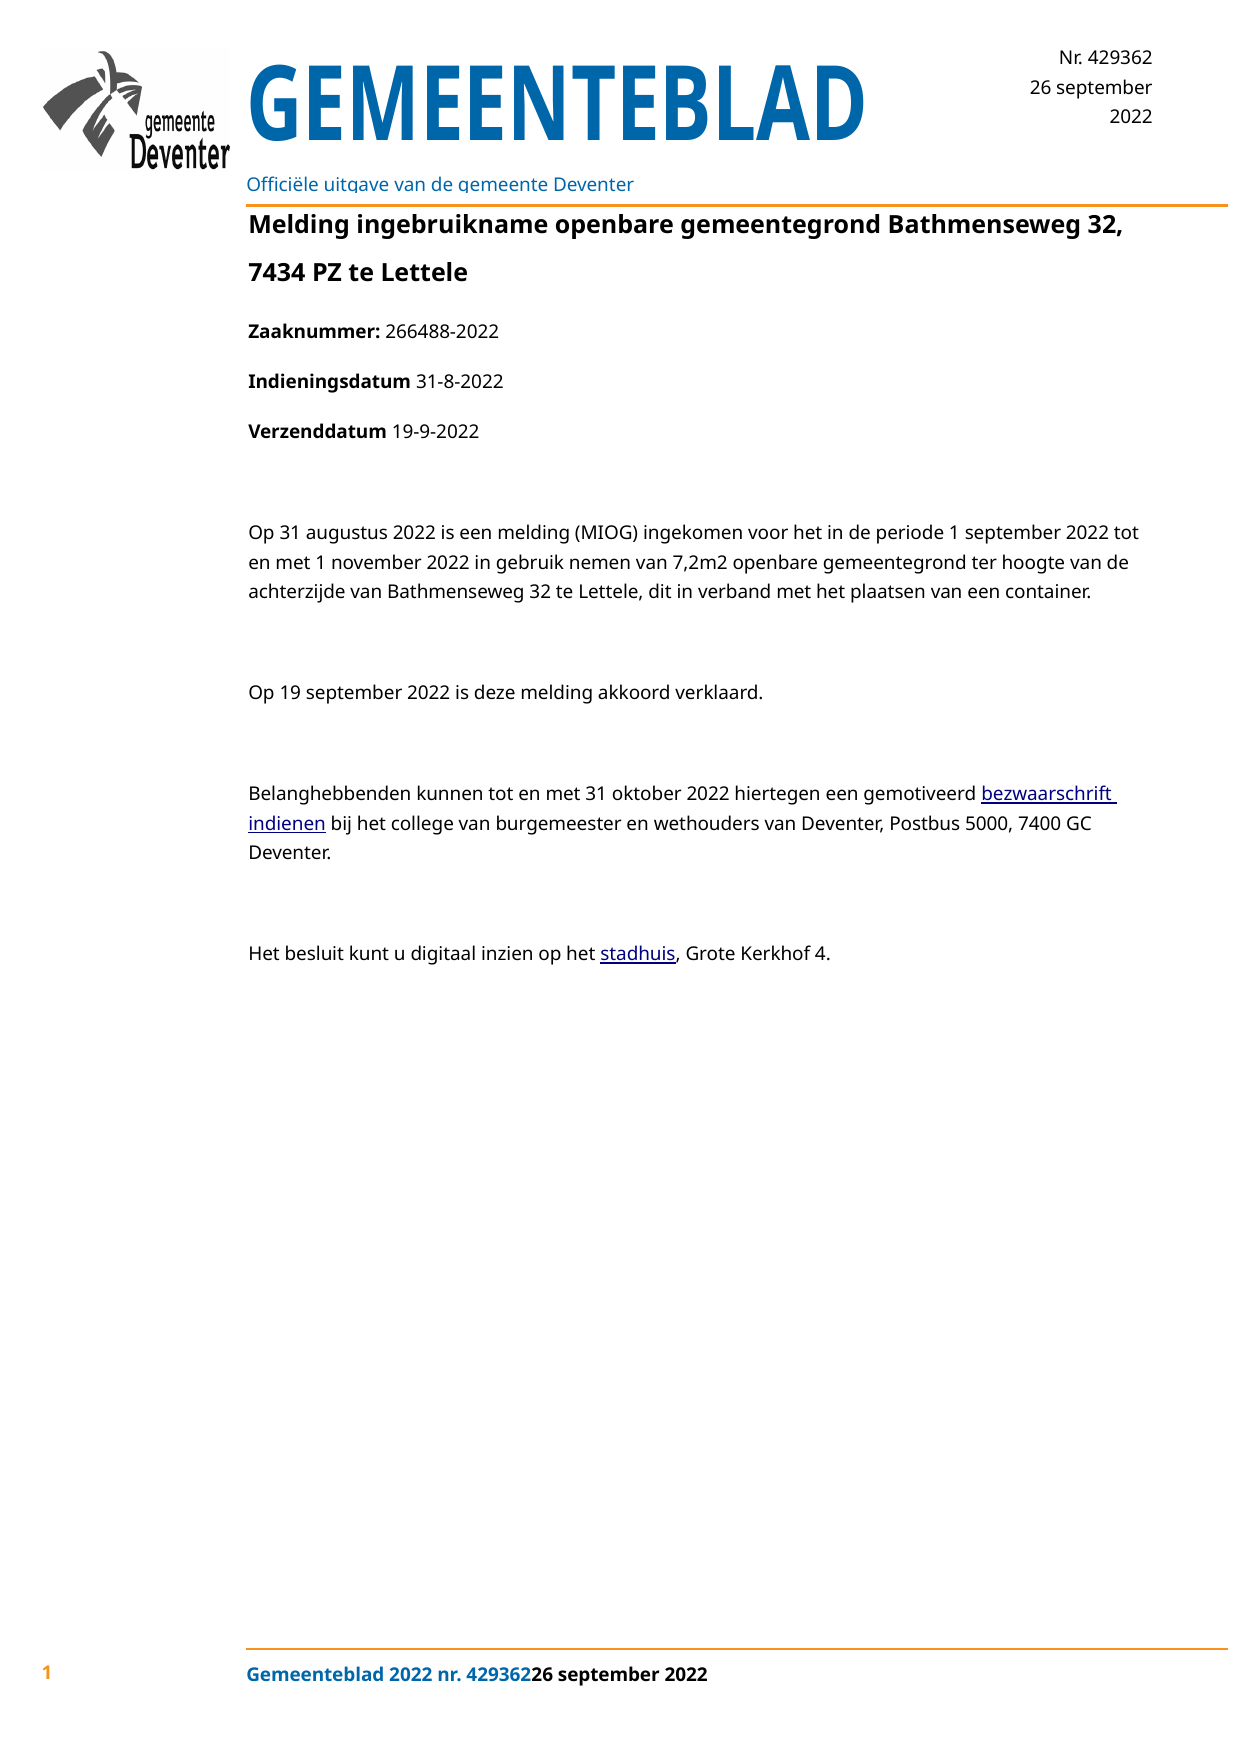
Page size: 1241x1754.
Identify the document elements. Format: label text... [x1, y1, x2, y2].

text Verzenddatum 19-9-2022 [248, 419, 1152, 444]
picture [41, 47, 231, 172]
text Het besluit kunt u digitaal inzien op het stadhuis, Grote Kerkhof 4. [248, 940, 1152, 966]
text Indieningsdatum 31-8-2022 [248, 368, 1152, 394]
text Melding ingebruikname openbare gemeentegrond Bathmenseweg 32, 7434 PZ te Lettele [248, 207, 1152, 288]
text Zaaknummer: 266488-2022 [248, 318, 1152, 344]
text Op 31 augustus 2022 is een melding (MIOG) ingekomen voor het in de periode 1 september 2022 tot en met 1 november 2022 in gebruik nemen van 7,2m2 openbare gemeentegrond ter hoogte van de achterzijde van Bathmenseweg 32 te Lettele, dit in verband met het plaatsen van een container. [248, 519, 1152, 604]
text Belanghebbenden kunnen tot en met 31 oktober 2022 hiertegen een gemotiveerd bezwaarschrift indienen bij het college van burgemeester en wethouders van Deventer, Postbus 5000, 7400 GC Deventer. [248, 780, 1152, 865]
text Op 19 september 2022 is deze melding akkoord verklaard. [248, 679, 1152, 705]
